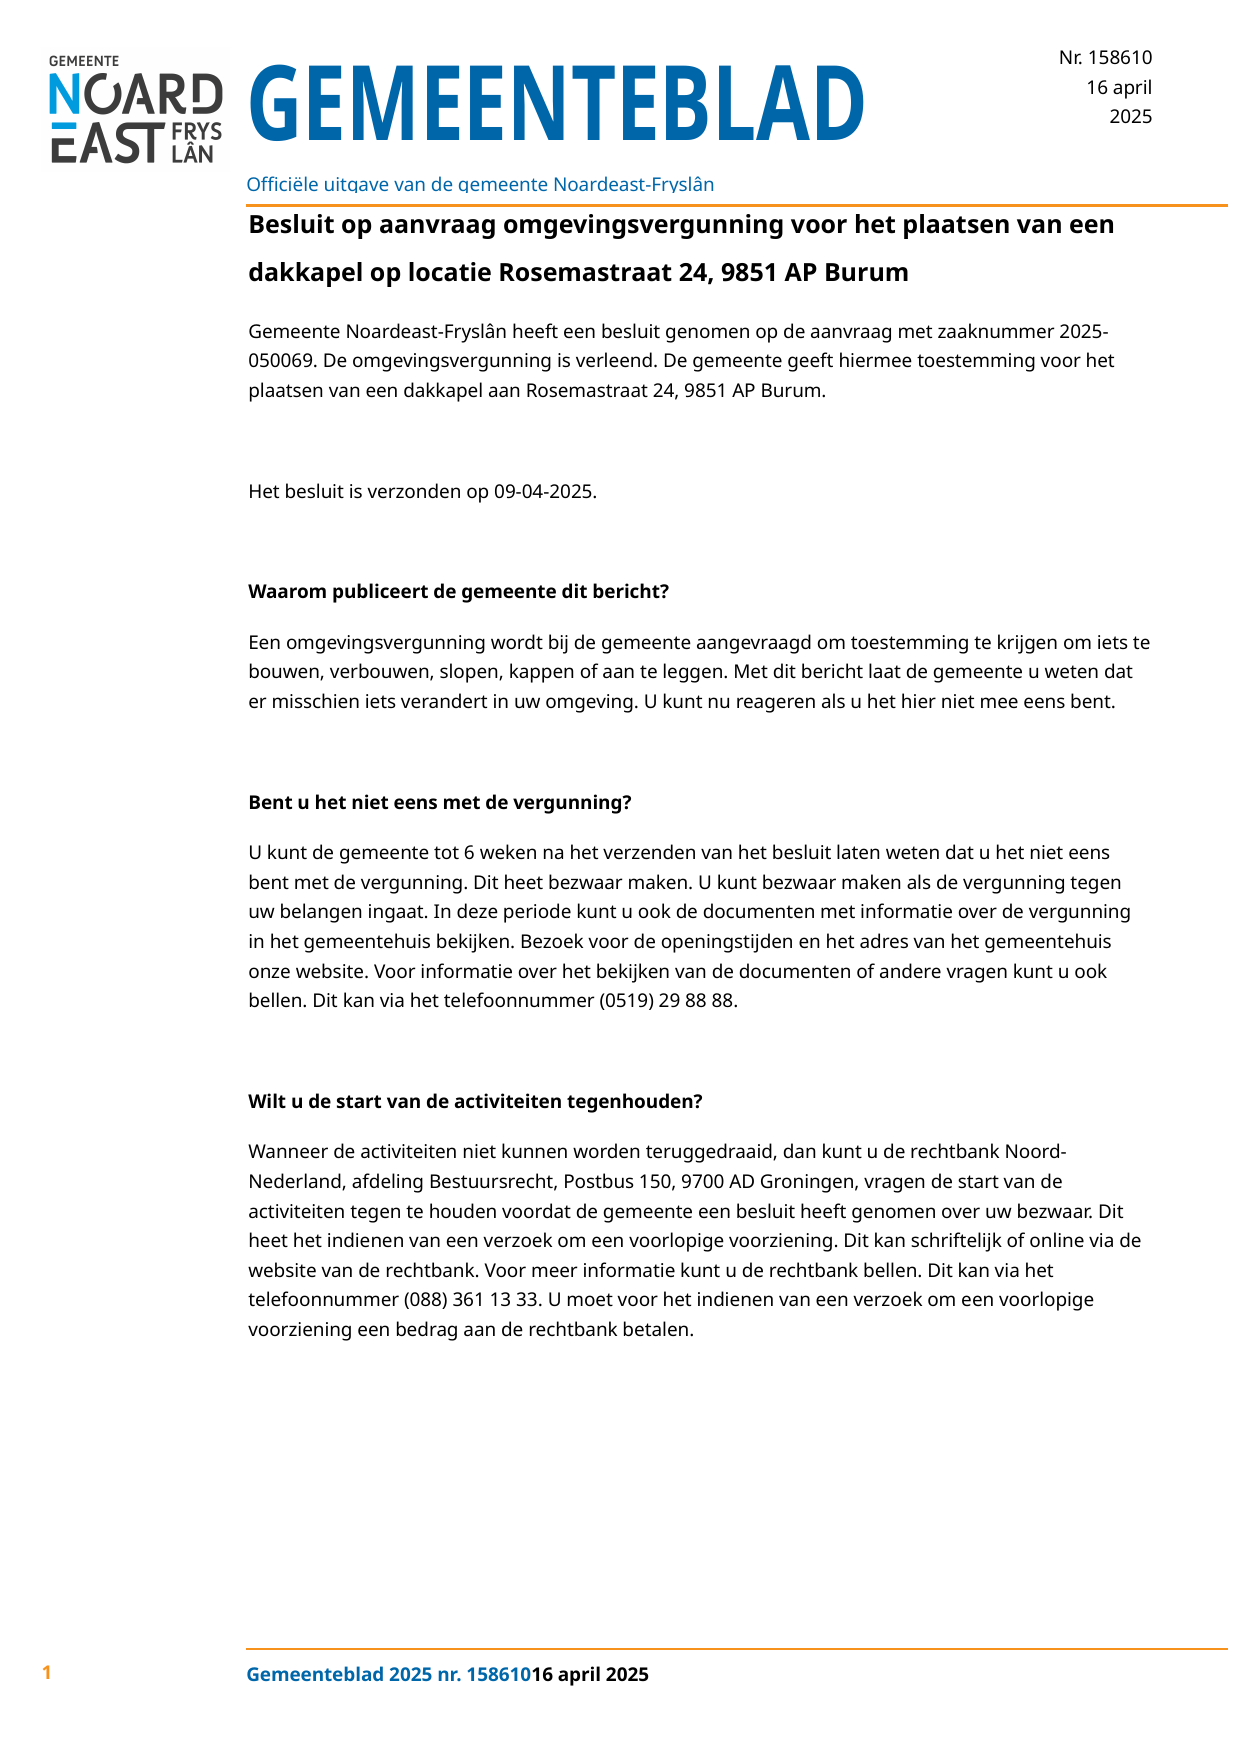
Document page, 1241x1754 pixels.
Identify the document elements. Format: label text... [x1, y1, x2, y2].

text U kunt de gemeente tot 6 weken na het verzenden van het besluit laten weten dat u het niet eens bent met de vergunning. Dit heet bezwaar maken. U kunt bezwaar maken als de vergunning tegen uw belangen ingaat. In deze periode kunt u ook de documenten met informatie over de vergunning in het gemeentehuis bekijken. Bezoek voor de openingstijden en het adres van het gemeentehuis onze website. Voor informatie over het bekijken van de documenten of andere vragen kunt u ook bellen. Dit kan via het telefoonnummer (0519) 29 88 88. [248, 839, 1152, 1013]
text Het besluit is verzonden op 09-04-2025. [248, 478, 1152, 504]
text Wilt u de start van de activiteiten tegenhouden? [248, 1088, 1152, 1114]
text Besluit op aanvraag omgevingsvergunning voor het plaatsen van een dakkapel op locatie Rosemastraat 24, 9851 AP Burum [248, 207, 1152, 288]
text Wanneer de activiteiten niet kunnen worden teruggedraaid, dan kunt u de rechtbank Noord-Nederland, afdeling Bestuursrecht, Postbus 150, 9700 AD Groningen, vragen de start van de activiteiten tegen te houden voordat de gemeente een besluit heeft genomen over uw bezwaar. Dit heet het indienen van een verzoek om een voorlopige voorziening. Dit kan schriftelijk of online via de website van de rechtbank. Voor meer informatie kunt u de rechtbank bellen. Dit kan via het telefoonnummer (088) 361 13 33. U moet voor het indienen van een verzoek om een voorlopige voorziening een bedrag aan de rechtbank betalen. [248, 1139, 1152, 1342]
text Gemeente Noardeast-Fryslân heeft een besluit genomen op de aanvraag met zaaknummer 2025-050069. De omgevingsvergunning is verleend. De gemeente geeft hiermee toestemming voor het plaatsen van een dakkapel aan Rosemastraat 24, 9851 AP Burum. [248, 318, 1152, 403]
text Een omgevingsvergunning wordt bij de gemeente aangevraagd om toestemming te krijgen om iets te bouwen, verbouwen, slopen, kappen of aan te leggen. Met dit bericht laat de gemeente u weten dat er misschien iets verandert in uw omgeving. U kunt nu reageren als u het hier niet mee eens bent. [248, 629, 1152, 714]
text Bent u het niet eens met de vergunning? [248, 789, 1152, 815]
text Waarom publiceert de gemeente dit bericht? [248, 579, 1152, 604]
picture [41, 47, 231, 172]
